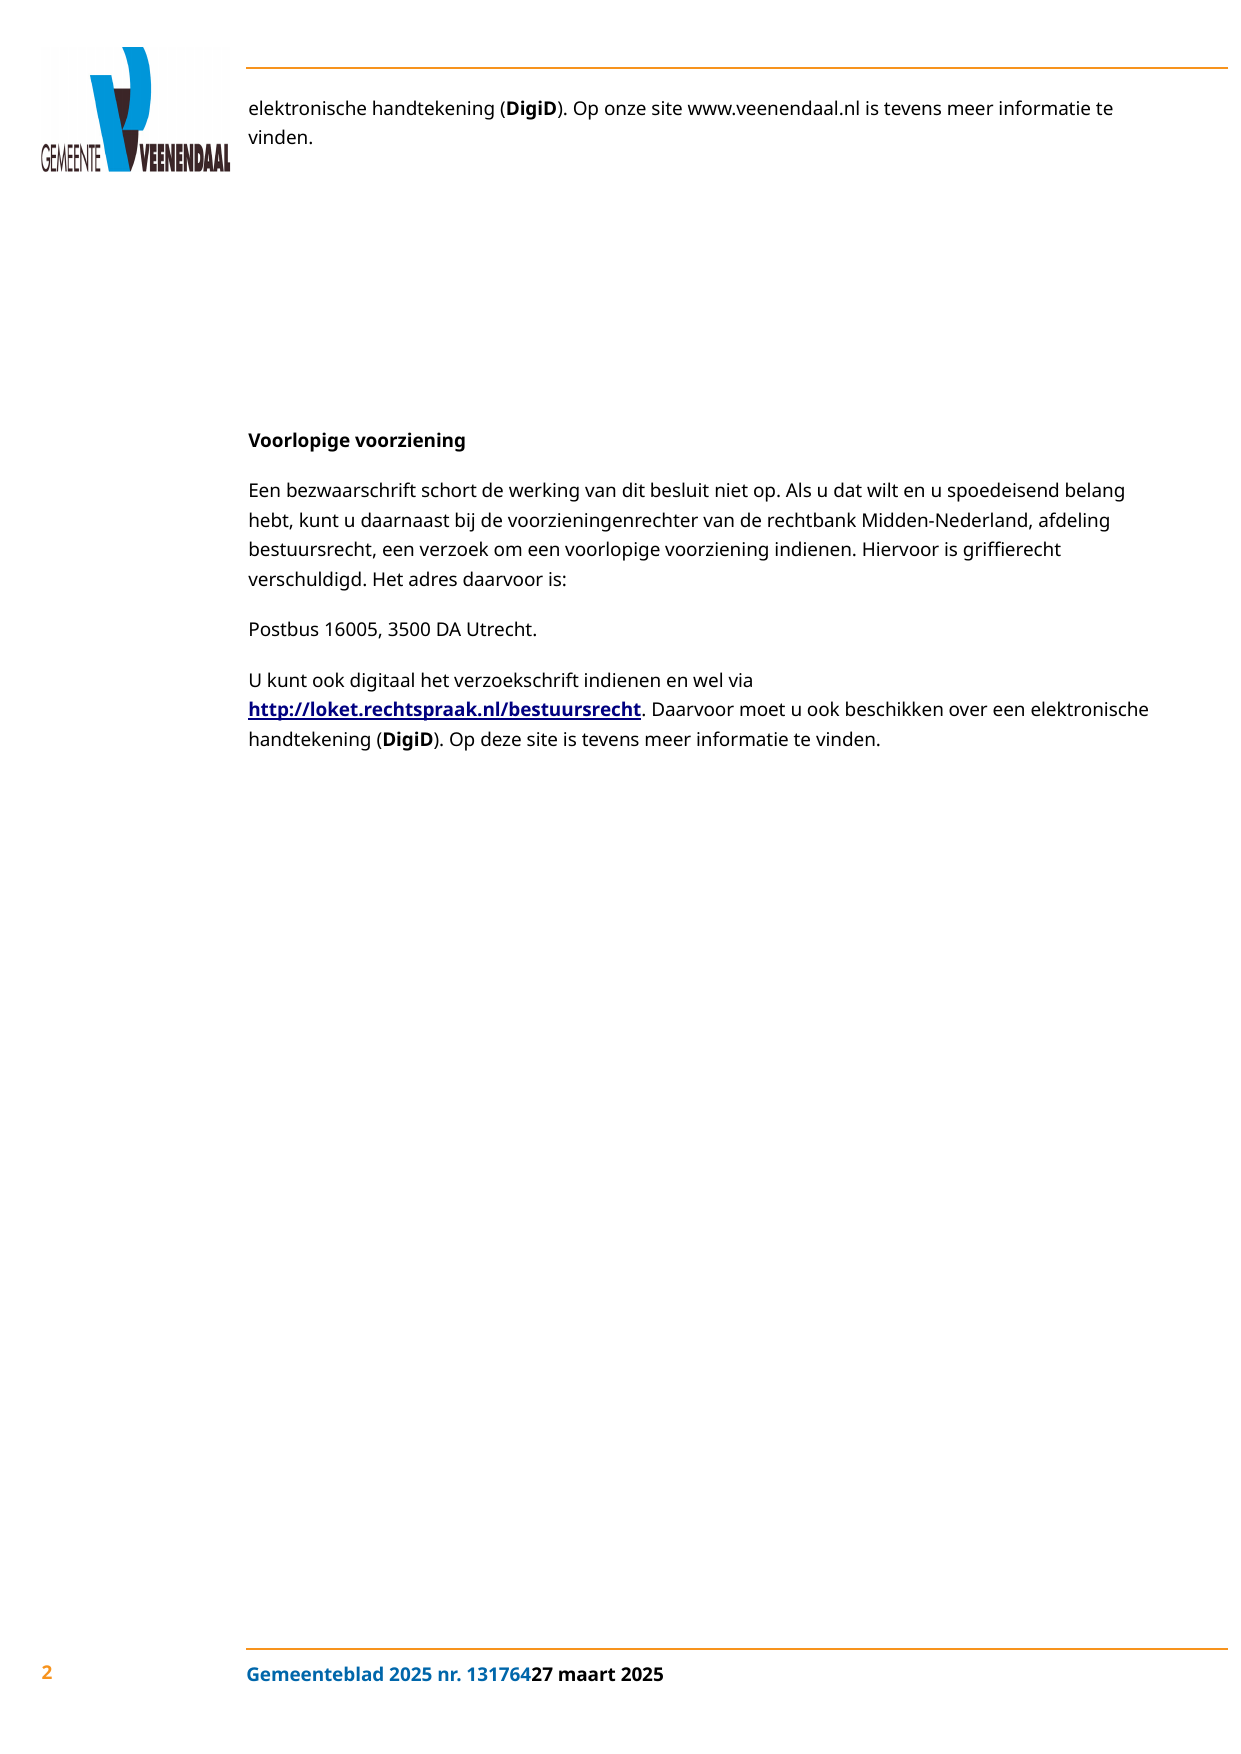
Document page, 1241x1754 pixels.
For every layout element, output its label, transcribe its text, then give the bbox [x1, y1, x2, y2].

picture [123, 47, 231, 172]
text elektronische handtekening (DigiD). Op onze site www.veenendaal.nl is tevens meer informatie te vinden. [248, 95, 1152, 150]
text U kunt ook digitaal het verzoekschrift indienen en wel via http://loket.rechtspraak.nl/bestuursrecht. Daarvoor moet u ook beschikken over een elektronische handtekening (DigiD). Op deze site is tevens meer informatie te vinden. [248, 667, 1152, 752]
text Voorlopige voorziening [248, 427, 1152, 453]
text Een bezwaarschrift schort de werking van dit besluit niet op. Als u dat wilt en u spoedeisend belang hebt, kunt u daarnaast bij de voorzieningenrechter van de rechtbank Midden-Nederland, afdeling bestuursrecht, een verzoek om een voorlopige voorziening indienen. Hiervoor is griffierecht verschuldigd. Het adres daarvoor is: [248, 477, 1152, 592]
picture [41, 47, 130, 172]
text Postbus 16005, 3500 DA Utrecht. [248, 616, 1152, 642]
